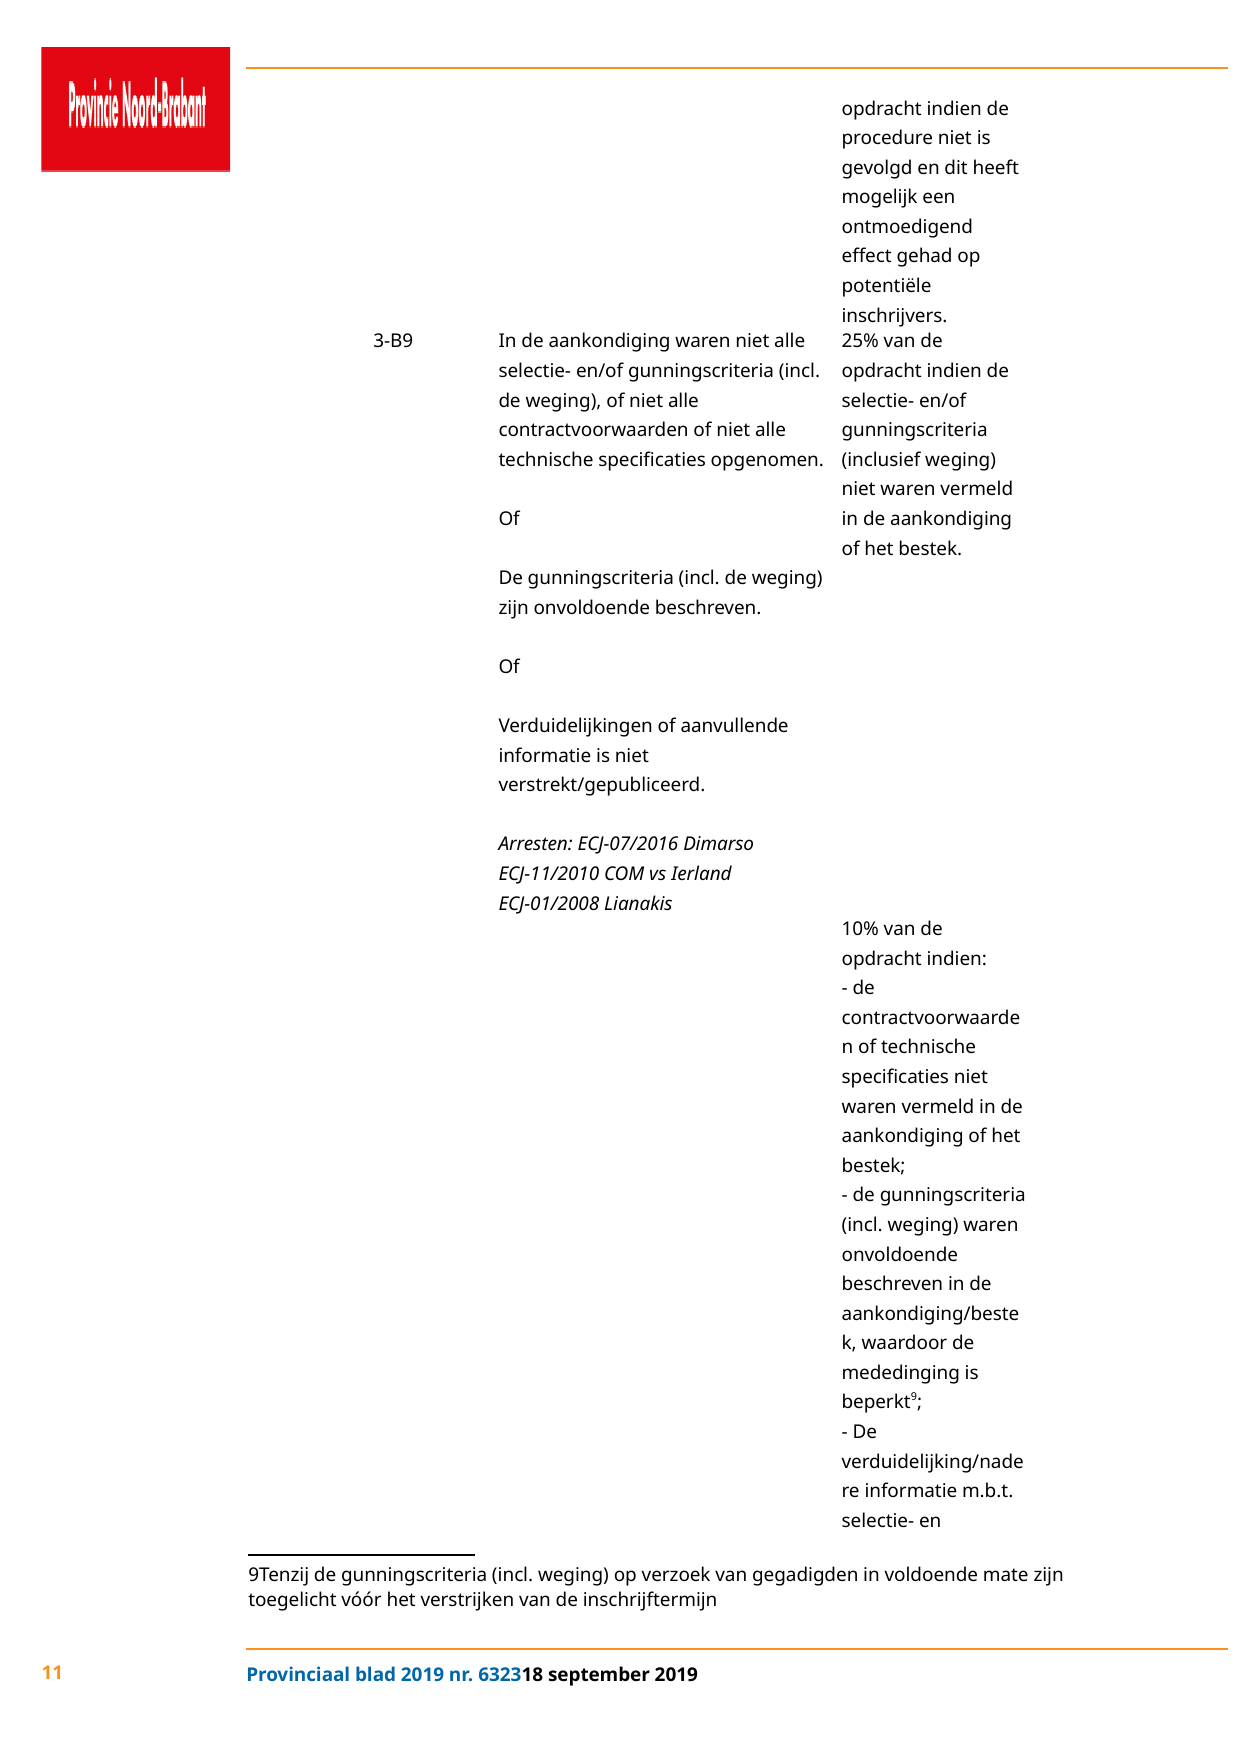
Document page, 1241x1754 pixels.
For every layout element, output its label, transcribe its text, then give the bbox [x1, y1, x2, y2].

table_cell [1026, 95, 1152, 328]
table_cell 25% van de opdracht indien de selectie- en/of gunningscriteria (inclusief weging) niet waren vermeld in de aankondiging of het bestek. [841, 328, 1026, 915]
table_cell 3-B9 [373, 328, 498, 915]
table_cell [373, 95, 498, 328]
table_cell [1026, 328, 1152, 915]
table_cell [248, 328, 373, 915]
table_cell [248, 95, 373, 328]
table_cell 10% van de opdracht indien: - de contractvoorwaarden of technische specificaties niet waren vermeld in de aankondiging of het bestek; - de gunningscriteria (incl. weging) waren onvoldoende beschreven in de aankondiging/bestek, waardoor de mededinging is beperkt; - De verduidelijking/nadere informatie m.b.t. selectie- en [841, 915, 1026, 1533]
table_cell opdracht indien de procedure niet is gevolgd en dit heeft mogelijk een ontmoedigend effect gehad op potentiële inschrijvers. [841, 95, 1026, 328]
picture [41, 47, 231, 172]
table_cell [1026, 915, 1152, 1533]
table_cell [498, 95, 841, 328]
table_cell [498, 915, 841, 1533]
table_cell [373, 915, 498, 1533]
table_cell [248, 915, 373, 1533]
table_cell In de aankondiging waren niet alle selectie- en/of gunningscriteria (incl. de weging), of niet alle contractvoorwaarden of niet alle technische specificaties opgenomen. Of De gunningscriteria (incl. de weging) zijn onvoldoende beschreven. Of Verduidelijkingen of aanvullende informatie is niet verstrekt/gepubliceerd. Arresten: ECJ-07/2016 Dimarso ECJ-11/2010 COM vs Ierland ECJ-01/2008 Lianakis [498, 328, 841, 915]
